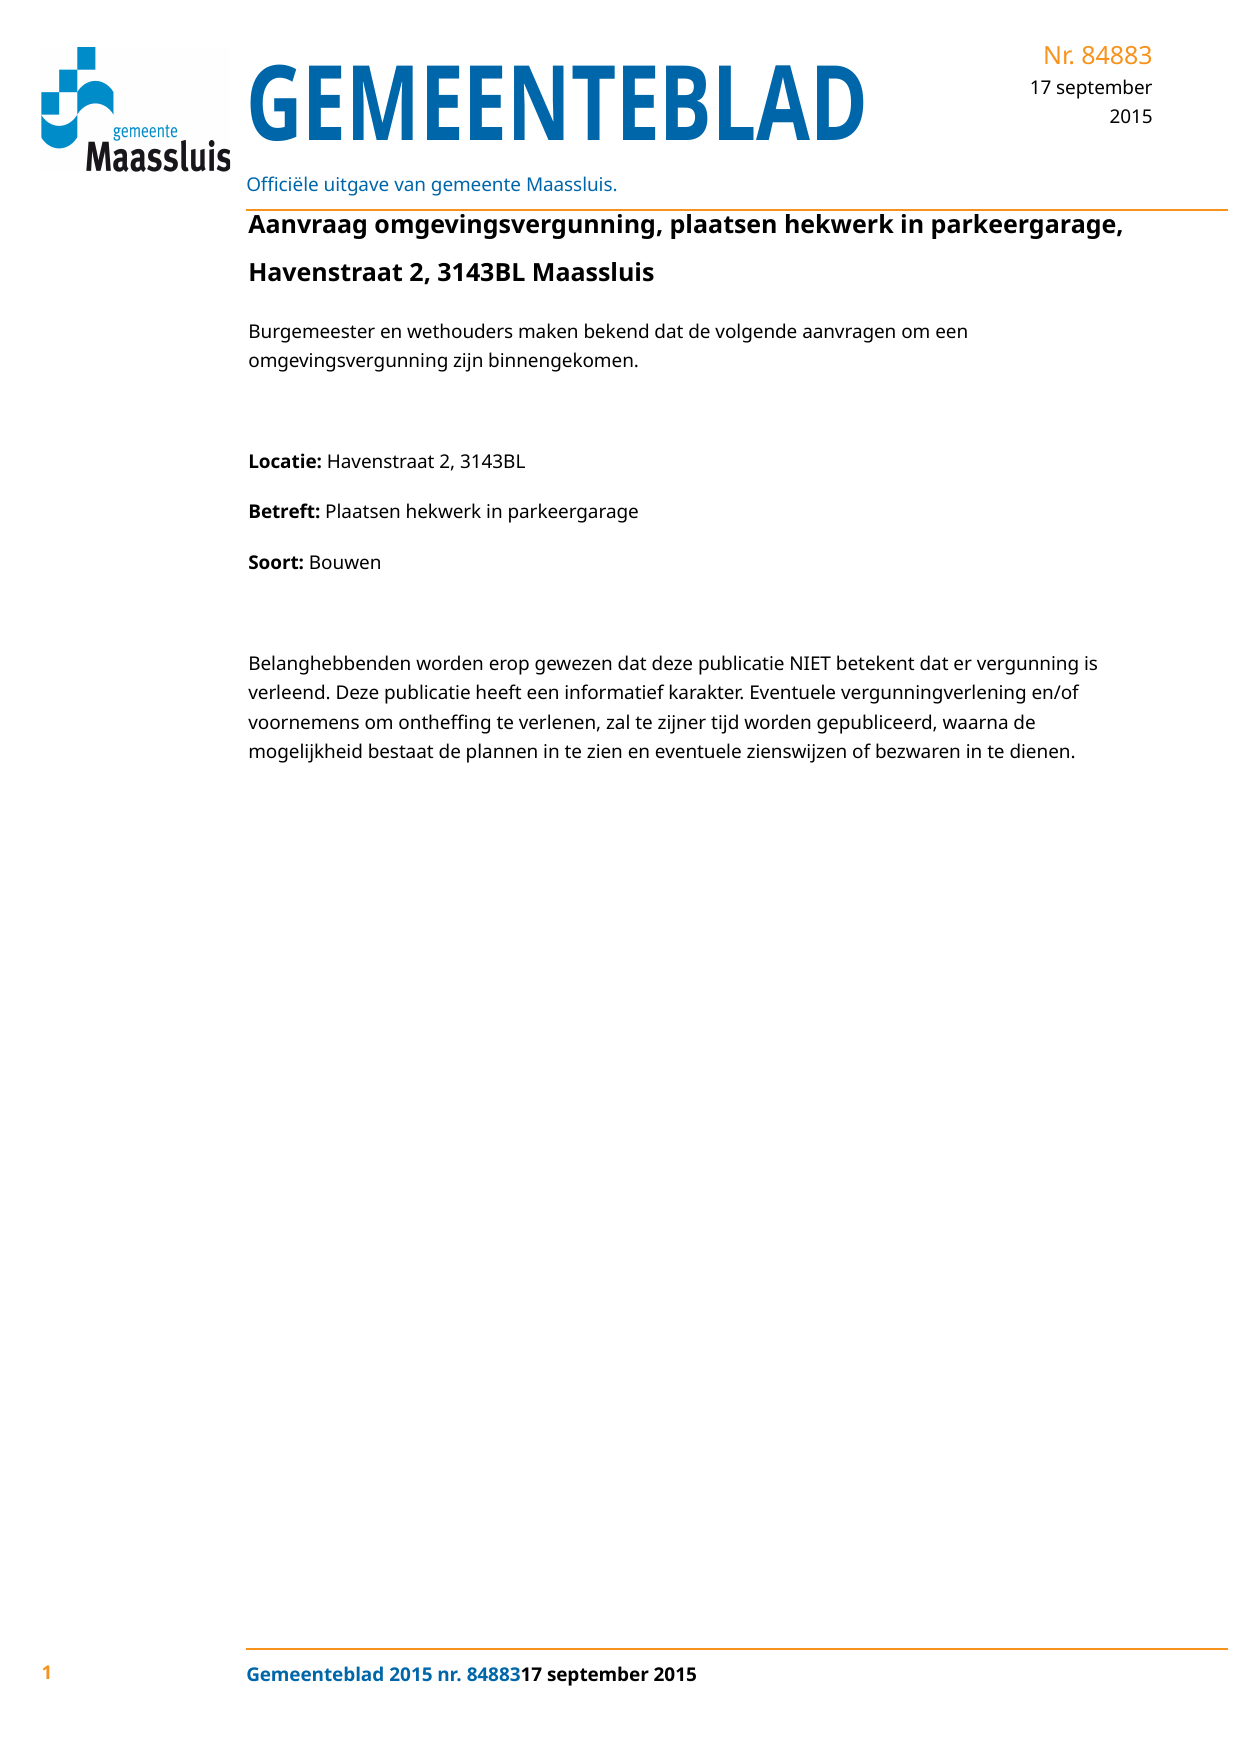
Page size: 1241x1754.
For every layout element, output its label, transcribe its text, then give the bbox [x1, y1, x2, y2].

text Betreft: Plaatsen hekwerk in parkeergarage [248, 499, 1152, 524]
text Belanghebbenden worden erop gewezen dat deze publicatie NIET betekent dat er vergunning is verleend. Deze publicatie heeft een informatief karakter. Eventuele vergunningverlening en/of voornemens om ontheffing te verlenen, zal te zijner tijd worden gepubliceerd, waarna de mogelijkheid bestaat de plannen in te zien en eventuele zienswijzen of bezwaren in te dienen. [248, 650, 1152, 764]
text Soort: Bouwen [248, 549, 1152, 575]
picture [41, 47, 77, 92]
text Locatie: Havenstraat 2, 3143BL [248, 448, 1152, 474]
picture [41, 47, 231, 172]
text Burgemeester en wethouders maken bekend dat de volgende aanvragen om een omgevingsvergunning zijn binnengekomen. [248, 318, 1152, 373]
text Aanvraag omgevingsvergunning, plaatsen hekwerk in parkeergarage, Havenstraat 2, 3143BL Maassluis [248, 211, 1152, 288]
